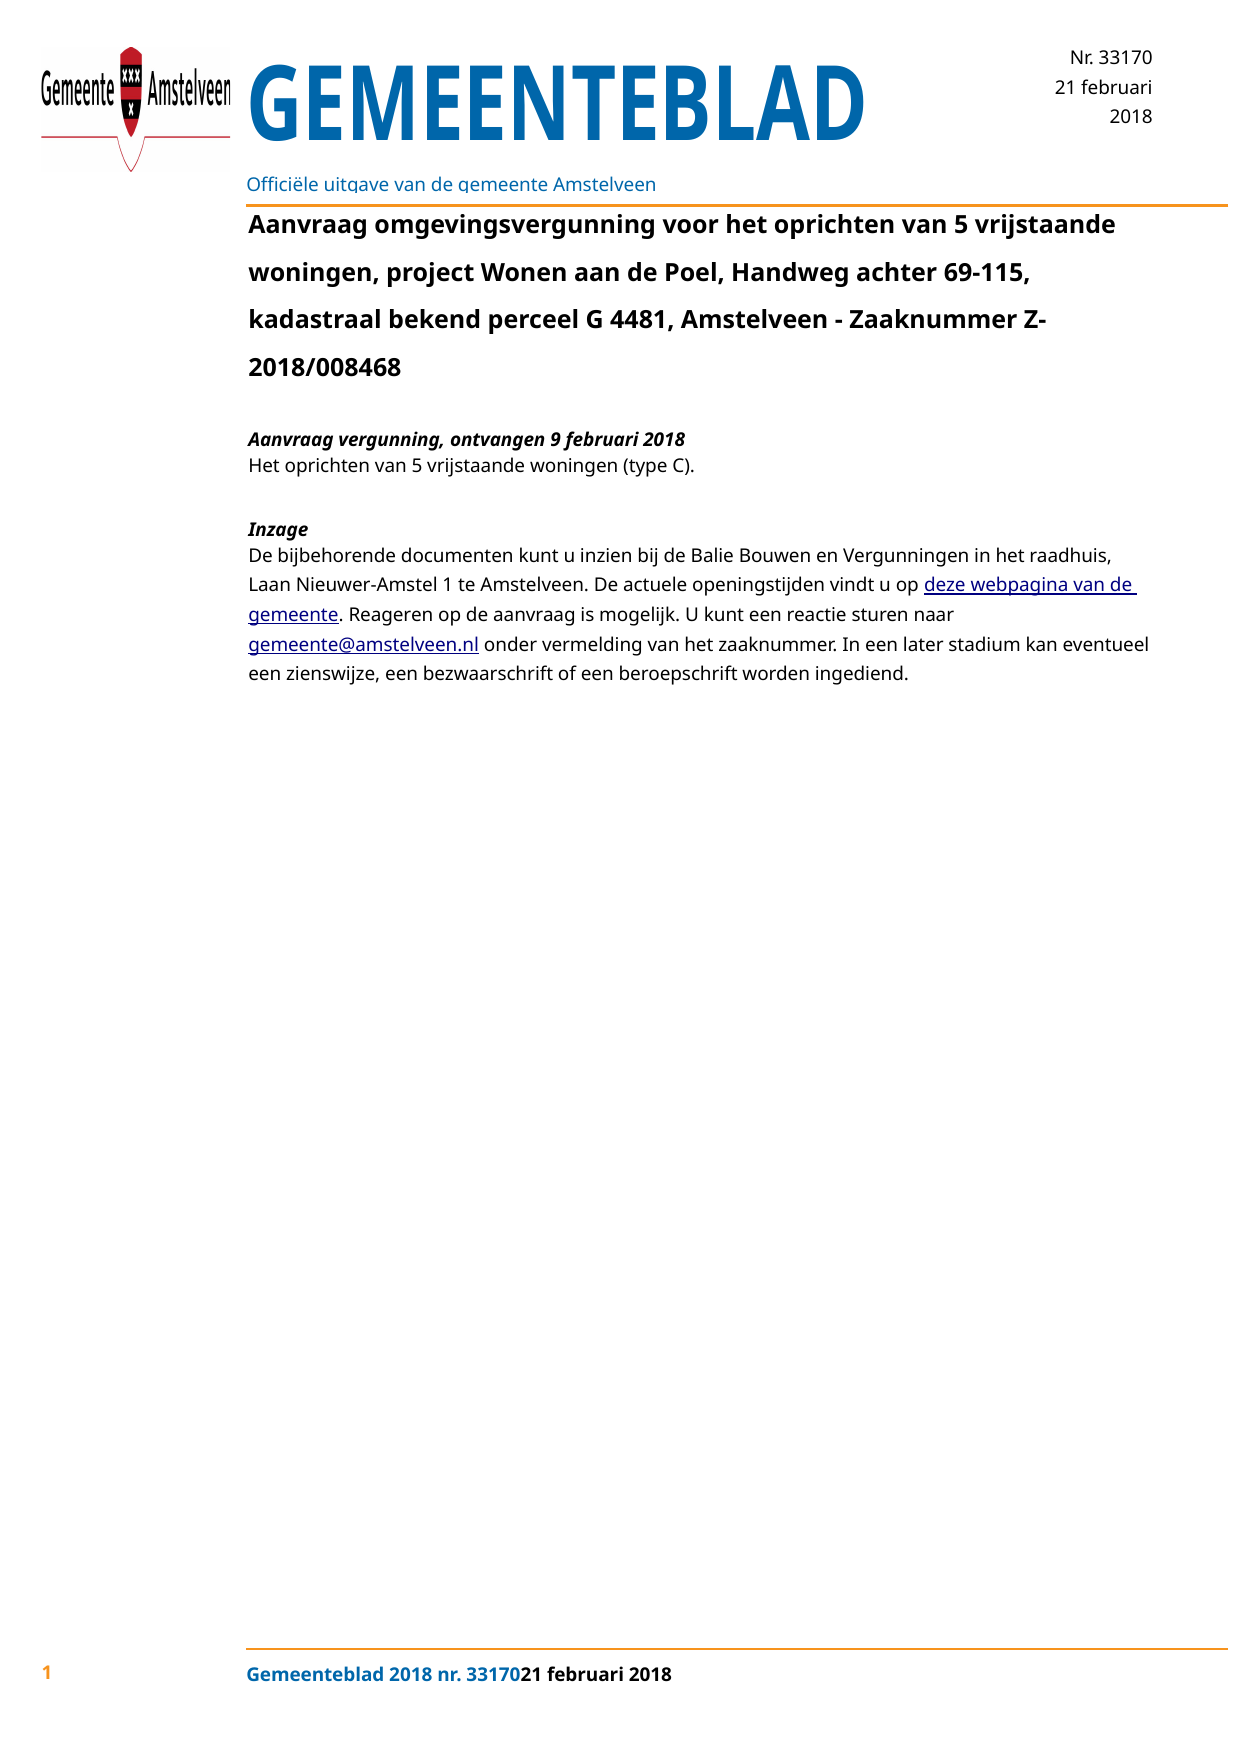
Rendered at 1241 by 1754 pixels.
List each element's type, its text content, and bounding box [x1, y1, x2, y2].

text Aanvraag omgevingsvergunning voor het oprichten van 5 vrijstaande woningen, project Wonen aan de Poel, Handweg achter 69-115, kadastraal bekend perceel G 4481, Amstelveen - Zaaknummer Z-2018/008468 [248, 207, 1152, 384]
picture [41, 47, 231, 172]
text Aanvraag vergunning, ontvangen 9 februari 2018 [248, 427, 1152, 452]
text De bijbehorende documenten kunt u inzien bij de Balie Bouwen en Vergunningen in het raadhuis, Laan Nieuwer-Amstel 1 te Amstelveen. De actuele openingstijden vindt u op deze webpagina van de gemeente. Reageren op de aanvraag is mogelijk. U kunt een reactie sturen naar gemeente@amstelveen.nl onder vermelding van het zaaknummer. In een later stadium kan eventueel een zienswijze, een bezwaarschrift of een beroepschrift worden ingediend. [248, 542, 1152, 686]
text Inzage [248, 516, 1152, 542]
text Het oprichten van 5 vrijstaande woningen (type C). [248, 452, 1152, 478]
